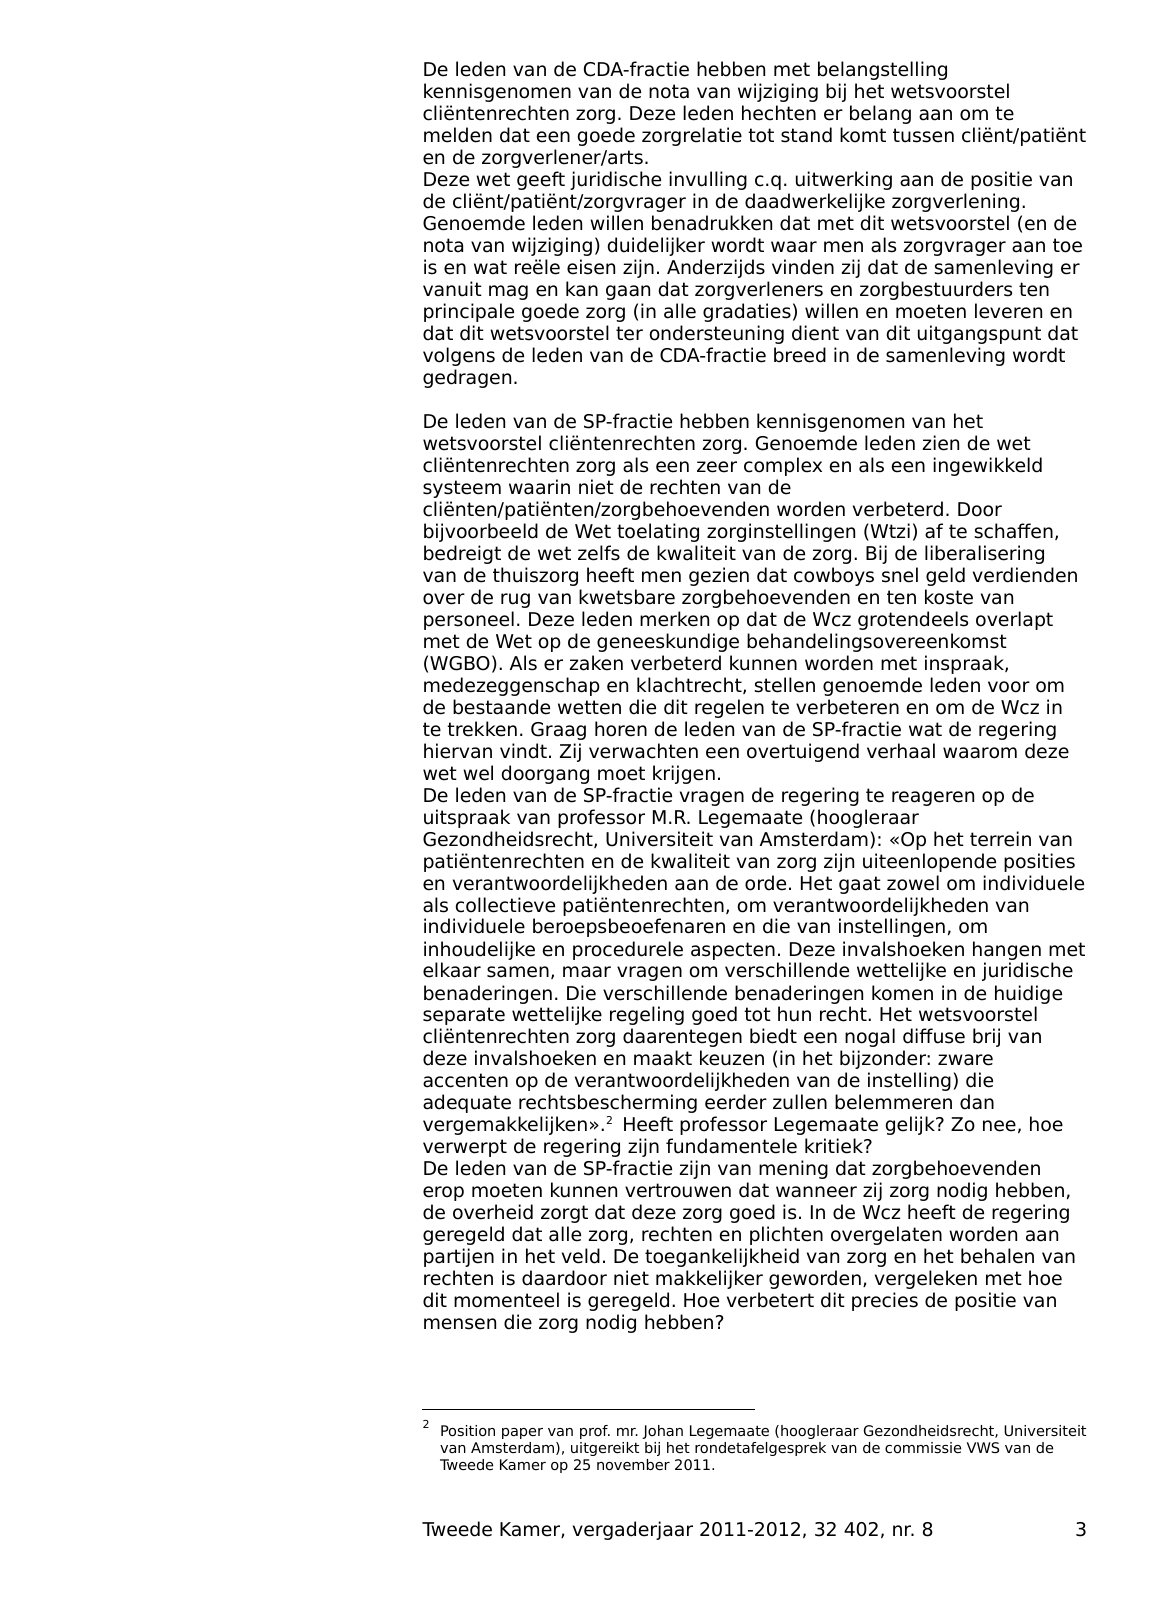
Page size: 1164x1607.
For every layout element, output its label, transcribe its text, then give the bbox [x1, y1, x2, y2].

text Deze wet geeft juridische invulling c.q. uitwerking aan de positie van de cliënt/patiënt/zorgvrager in de daadwerkelijke zorgverlening. Genoemde leden willen benadrukken dat met dit wetsvoorstel (en de nota van wijziging) duidelijker wordt waar men als zorgvrager aan toe is en wat reële eisen zijn. Anderzijds vinden zij dat de samenleving er vanuit mag en kan gaan dat zorgverleners en zorgbestuurders ten principale goede zorg (in alle gradaties) willen en moeten leveren en dat dit wetsvoorstel ter ondersteuning dient van dit uitgangspunt dat volgens de leden van de CDA-fractie breed in de samenleving wordt gedragen. [422, 169, 1087, 389]
text De leden van de SP-fractie zijn van mening dat zorgbehoevenden erop moeten kunnen vertrouwen dat wanneer zij zorg nodig hebben, de overheid zorgt dat deze zorg goed is. In de Wcz heeft de regering geregeld dat alle zorg, rechten en plichten overgelaten worden aan partijen in het veld. De toegankelijkheid van zorg en het behalen van rechten is daardoor niet makkelijker geworden, vergeleken met hoe dit momenteel is geregeld. Hoe verbetert dit precies de positie van mensen die zorg nodig hebben? [422, 1158, 1087, 1334]
text Position paper van prof. mr. Johan Legemaate (hoogleraar Gezondheidsrecht, Universiteit van Amsterdam), uitgereikt bij het rondetafelgesprek van de commissie VWS van de Tweede Kamer op 25 november 2011. [422, 1418, 1087, 1474]
text De leden van de CDA-fractie hebben met belangstelling kennisgenomen van de nota van wijziging bij het wetsvoorstel cliëntenrechten zorg. Deze leden hechten er belang aan om te melden dat een goede zorgrelatie tot stand komt tussen cliënt/patiënt en de zorgverlener/arts. [422, 59, 1087, 169]
text De leden van de SP-fractie vragen de regering te reageren op de uitspraak van professor M.R. Legemaate (hoogleraar Gezondheidsrecht, Universiteit van Amsterdam): «Op het terrein van patiëntenrechten en de kwaliteit van zorg zijn uiteenlopende posities en verantwoordelijkheden aan de orde. Het gaat zowel om individuele als collectieve patiëntenrechten, om verantwoordelijkheden van individuele beroepsbeoefenaren en die van instellingen, om inhoudelijke en procedurele aspecten. Deze invalshoeken hangen met elkaar samen, maar vragen om verschillende wettelijke en juridische benaderingen. Die verschillende benaderingen komen in de huidige separate wettelijke regeling goed tot hun recht. Het wetsvoorstel cliëntenrechten zorg daarentegen biedt een nogal diffuse brij van deze invalshoeken en maakt keuzen (in het bijzonder: zware accenten op de verantwoordelijkheden van de instelling) die adequate rechtsbescherming eerder zullen belemmeren dan vergemakkelijken». Heeft professor Legemaate gelijk? Zo nee, hoe verwerpt de regering zijn fundamentele kritiek? [422, 784, 1087, 1158]
text De leden van de SP-fractie hebben kennisgenomen van het wetsvoorstel cliëntenrechten zorg. Genoemde leden zien de wet cliëntenrechten zorg als een zeer complex en als een ingewikkeld systeem waarin niet de rechten van de cliënten/patiënten/zorgbehoevenden worden verbeterd. Door bijvoorbeeld de Wet toelating zorginstellingen (Wtzi) af te schaffen, bedreigt de wet zelfs de kwaliteit van de zorg. Bij de liberalisering van de thuiszorg heeft men gezien dat cowboys snel geld verdienden over de rug van kwetsbare zorgbehoevenden en ten koste van personeel. Deze leden merken op dat de Wcz grotendeels overlapt met de Wet op de geneeskundige behandelingsovereenkomst (WGBO). Als er zaken verbeterd kunnen worden met inspraak, medezeggenschap en klachtrecht, stellen genoemde leden voor om de bestaande wetten die dit regelen te verbeteren en om de Wcz in te trekken. Graag horen de leden van de SP-fractie wat de regering hiervan vindt. Zij verwachten een overtuigend verhaal waarom deze wet wel doorgang moet krijgen. [422, 411, 1087, 784]
